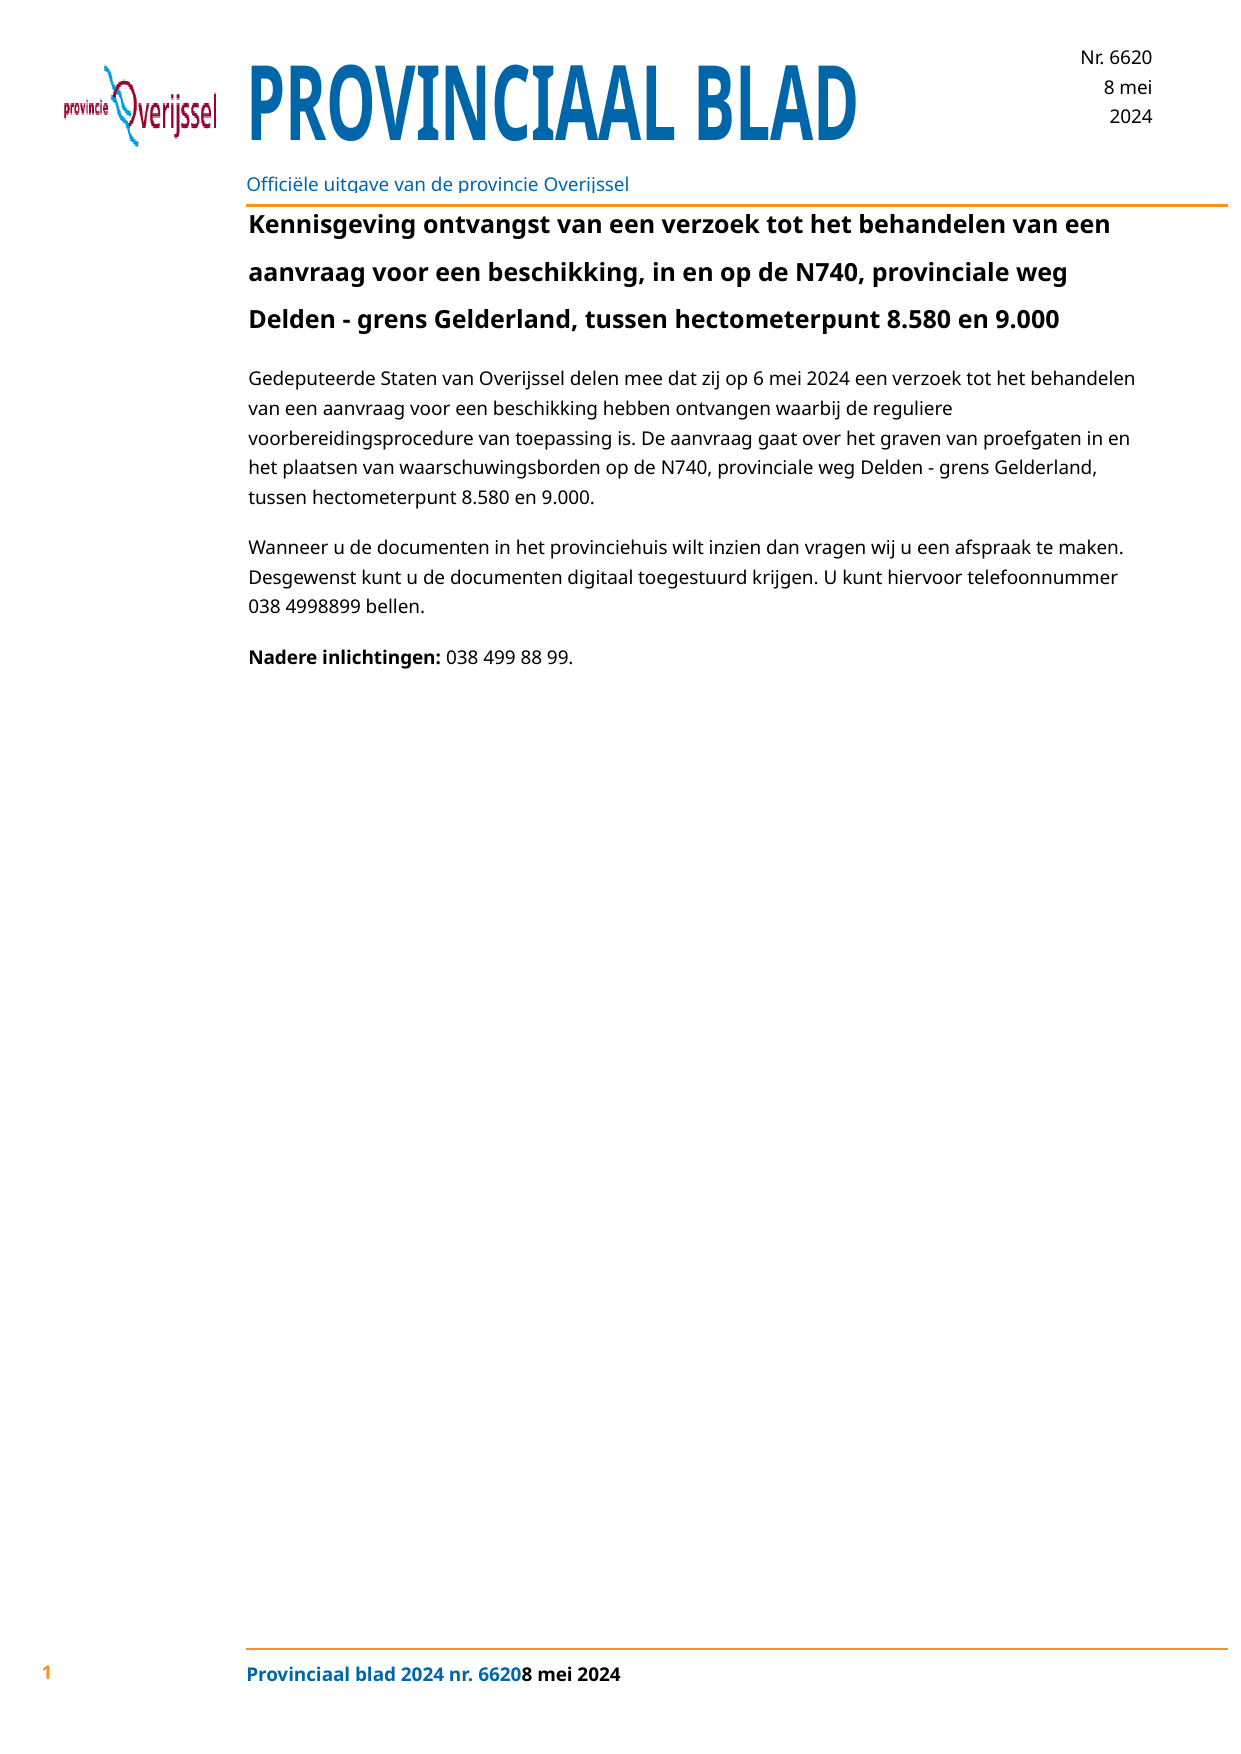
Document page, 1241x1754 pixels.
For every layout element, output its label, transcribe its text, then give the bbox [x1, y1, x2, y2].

text Nadere inlichtingen: 038 499 88 99. [248, 644, 1152, 669]
text Gedeputeerde Staten van Overijssel delen mee dat zij op 6 mei 2024 een verzoek tot het behandelen van een aanvraag voor een beschikking hebben ontvangen waarbij de reguliere voorbereidingsprocedure van toepassing is. De aanvraag gaat over het graven van proefgaten in en het plaatsen van waarschuwingsborden op de N740, provinciale weg Delden - grens Gelderland, tussen hectometerpunt 8.580 en 9.000. [248, 366, 1152, 509]
picture [41, 47, 231, 172]
text Kennisgeving ontvangst van een verzoek tot het behandelen van een aanvraag voor een beschikking, in en op de N740, provinciale weg Delden - grens Gelderland, tussen hectometerpunt 8.580 en 9.000 [248, 207, 1152, 336]
text Wanneer u de documenten in het provinciehuis wilt inzien dan vragen wij u een afspraak te maken. Desgewenst kunt u de documenten digitaal toegestuurd krijgen. U kunt hiervoor telefoonnummer 038 4998899 bellen. [248, 534, 1152, 619]
